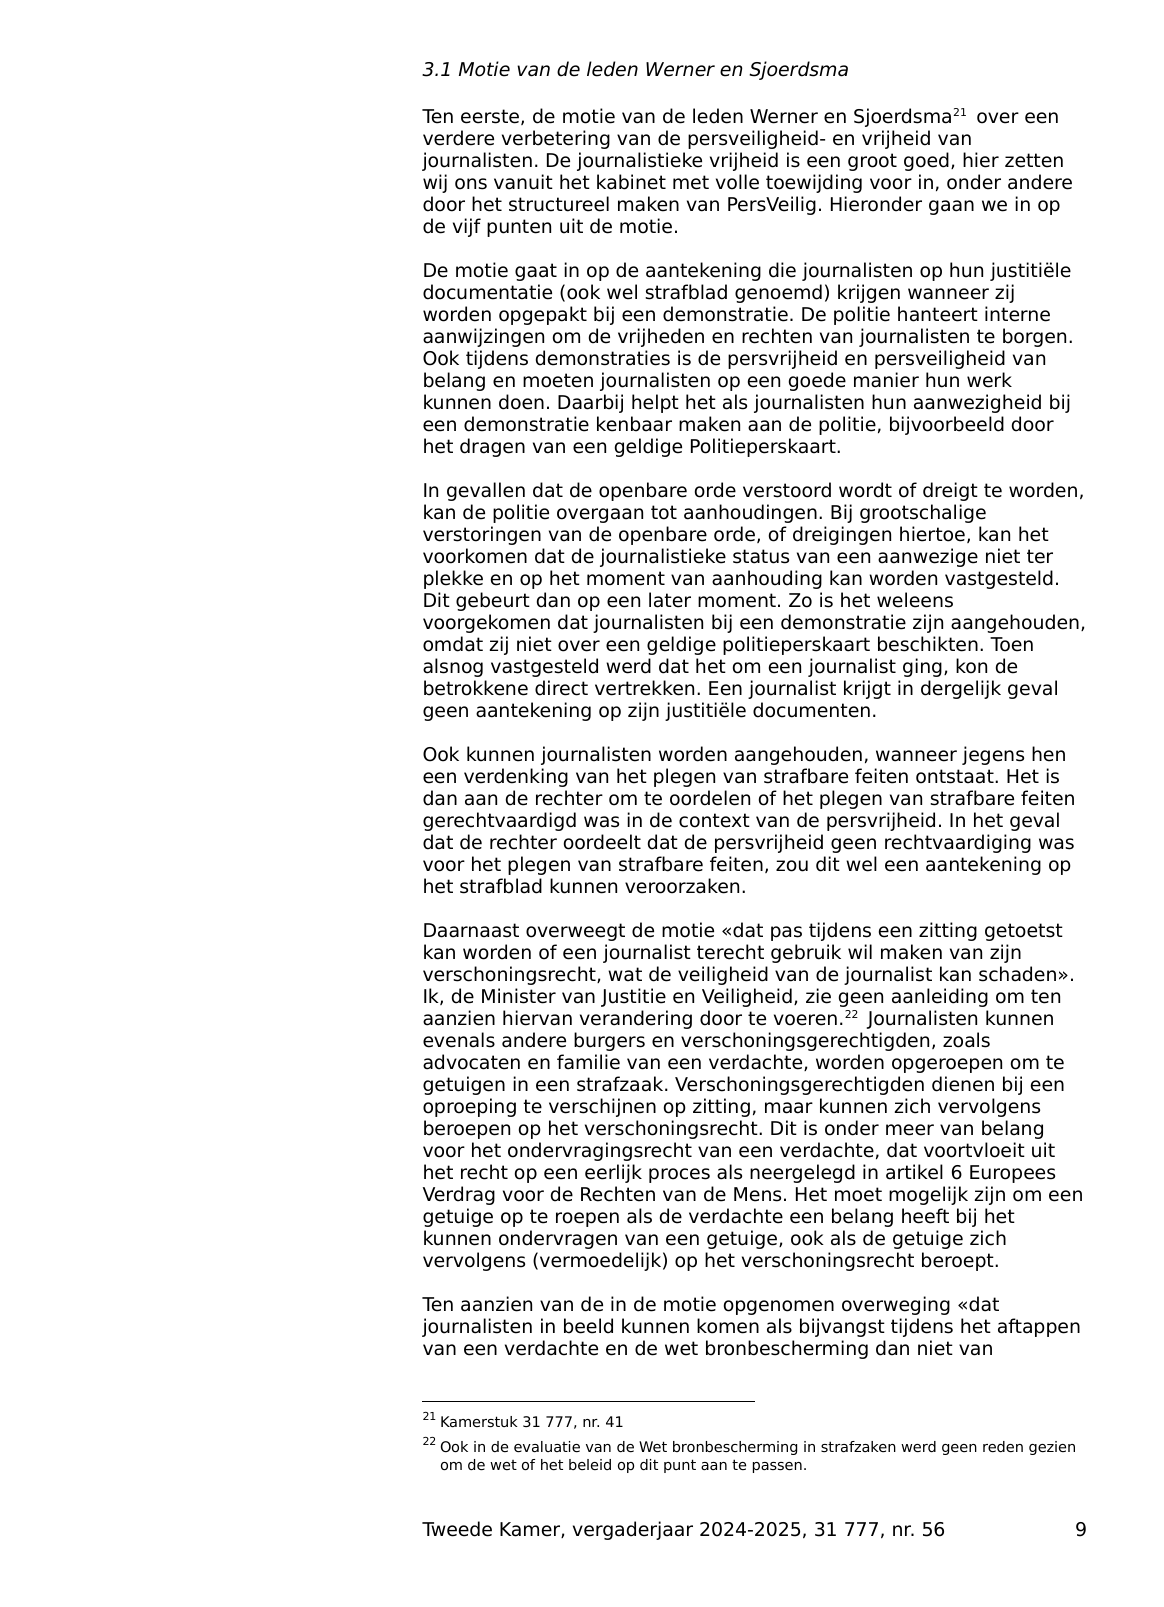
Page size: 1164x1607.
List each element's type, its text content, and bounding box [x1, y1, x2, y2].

text Ten eerste, de motie van de leden Werner en Sjoerdsma over een verdere verbetering van de persveiligheid- en vrijheid van journalisten. De journalistieke vrijheid is een groot goed, hier zetten wij ons vanuit het kabinet met volle toewijding voor in, onder andere door het structureel maken van PersVeilig. Hieronder gaan we in op de vijf punten uit de motie. [422, 106, 1087, 238]
text In gevallen dat de openbare orde verstoord wordt of dreigt te worden, kan de politie overgaan tot aanhoudingen. Bij grootschalige verstoringen van de openbare orde, of dreigingen hiertoe, kan het voorkomen dat de journalistieke status van een aanwezige niet ter plekke en op het moment van aanhouding kan worden vastgesteld. Dit gebeurt dan op een later moment. Zo is het weleens voorgekomen dat journalisten bij een demonstratie zijn aangehouden, omdat zij niet over een geldige politieperskaart beschikten. Toen alsnog vastgesteld werd dat het om een journalist ging, kon de betrokkene direct vertrekken. Een journalist krijgt in dergelijk geval geen aantekening op zijn justitiële documenten. [422, 480, 1087, 722]
text Ook in de evaluatie van de Wet bronbescherming in strafzaken werd geen reden gezien om de wet of het beleid op dit punt aan te passen. [422, 1435, 1087, 1474]
subtitle 3.1 Motie van de leden Werner en Sjoerdsma [422, 59, 1087, 81]
text De motie gaat in op de aantekening die journalisten op hun justitiële documentatie (ook wel strafblad genoemd) krijgen wanneer zij worden opgepakt bij een demonstratie. De politie hanteert interne aanwijzingen om de vrijheden en rechten van journalisten te borgen. Ook tijdens demonstraties is de persvrijheid en persveiligheid van belang en moeten journalisten op een goede manier hun werk kunnen doen. Daarbij helpt het als journalisten hun aanwezigheid bij een demonstratie kenbaar maken aan de politie, bijvoorbeeld door het dragen van een geldige Politieperskaart. [422, 260, 1087, 458]
text Ten aanzien van de in de motie opgenomen overweging «dat journalisten in beeld kunnen komen als bijvangst tijdens het aftappen van een verdachte en de wet bronbescherming dan niet van [422, 1294, 1087, 1360]
text Kamerstuk 31 777, nr. 41 [422, 1410, 1087, 1432]
text Daarnaast overweegt de motie «dat pas tijdens een zitting getoetst kan worden of een journalist terecht gebruik wil maken van zijn verschoningsrecht, wat de veiligheid van de journalist kan schaden». Ik, de Minister van Justitie en Veiligheid, zie geen aanleiding om ten aanzien hiervan verandering door te voeren. Journalisten kunnen evenals andere burgers en verschoningsgerechtigden, zoals advocaten en familie van een verdachte, worden opgeroepen om te getuigen in een strafzaak. Verschoningsgerechtigden dienen bij een oproeping te verschijnen op zitting, maar kunnen zich vervolgens beroepen op het verschoningsrecht. Dit is onder meer van belang voor het ondervragingsrecht van een verdachte, dat voortvloeit uit het recht op een eerlijk proces als neergelegd in artikel 6 Europees Verdrag voor de Rechten van de Mens. Het moet mogelijk zijn om een getuige op te roepen als de verdachte een belang heeft bij het kunnen ondervragen van een getuige, ook als de getuige zich vervolgens (vermoedelijk) op het verschoningsrecht beroept. [422, 920, 1087, 1272]
text Ook kunnen journalisten worden aangehouden, wanneer jegens hen een verdenking van het plegen van strafbare feiten ontstaat. Het is dan aan de rechter om te oordelen of het plegen van strafbare feiten gerechtvaardigd was in de context van de persvrijheid. In het geval dat de rechter oordeelt dat de persvrijheid geen rechtvaardiging was voor het plegen van strafbare feiten, zou dit wel een aantekening op het strafblad kunnen veroorzaken. [422, 744, 1087, 898]
